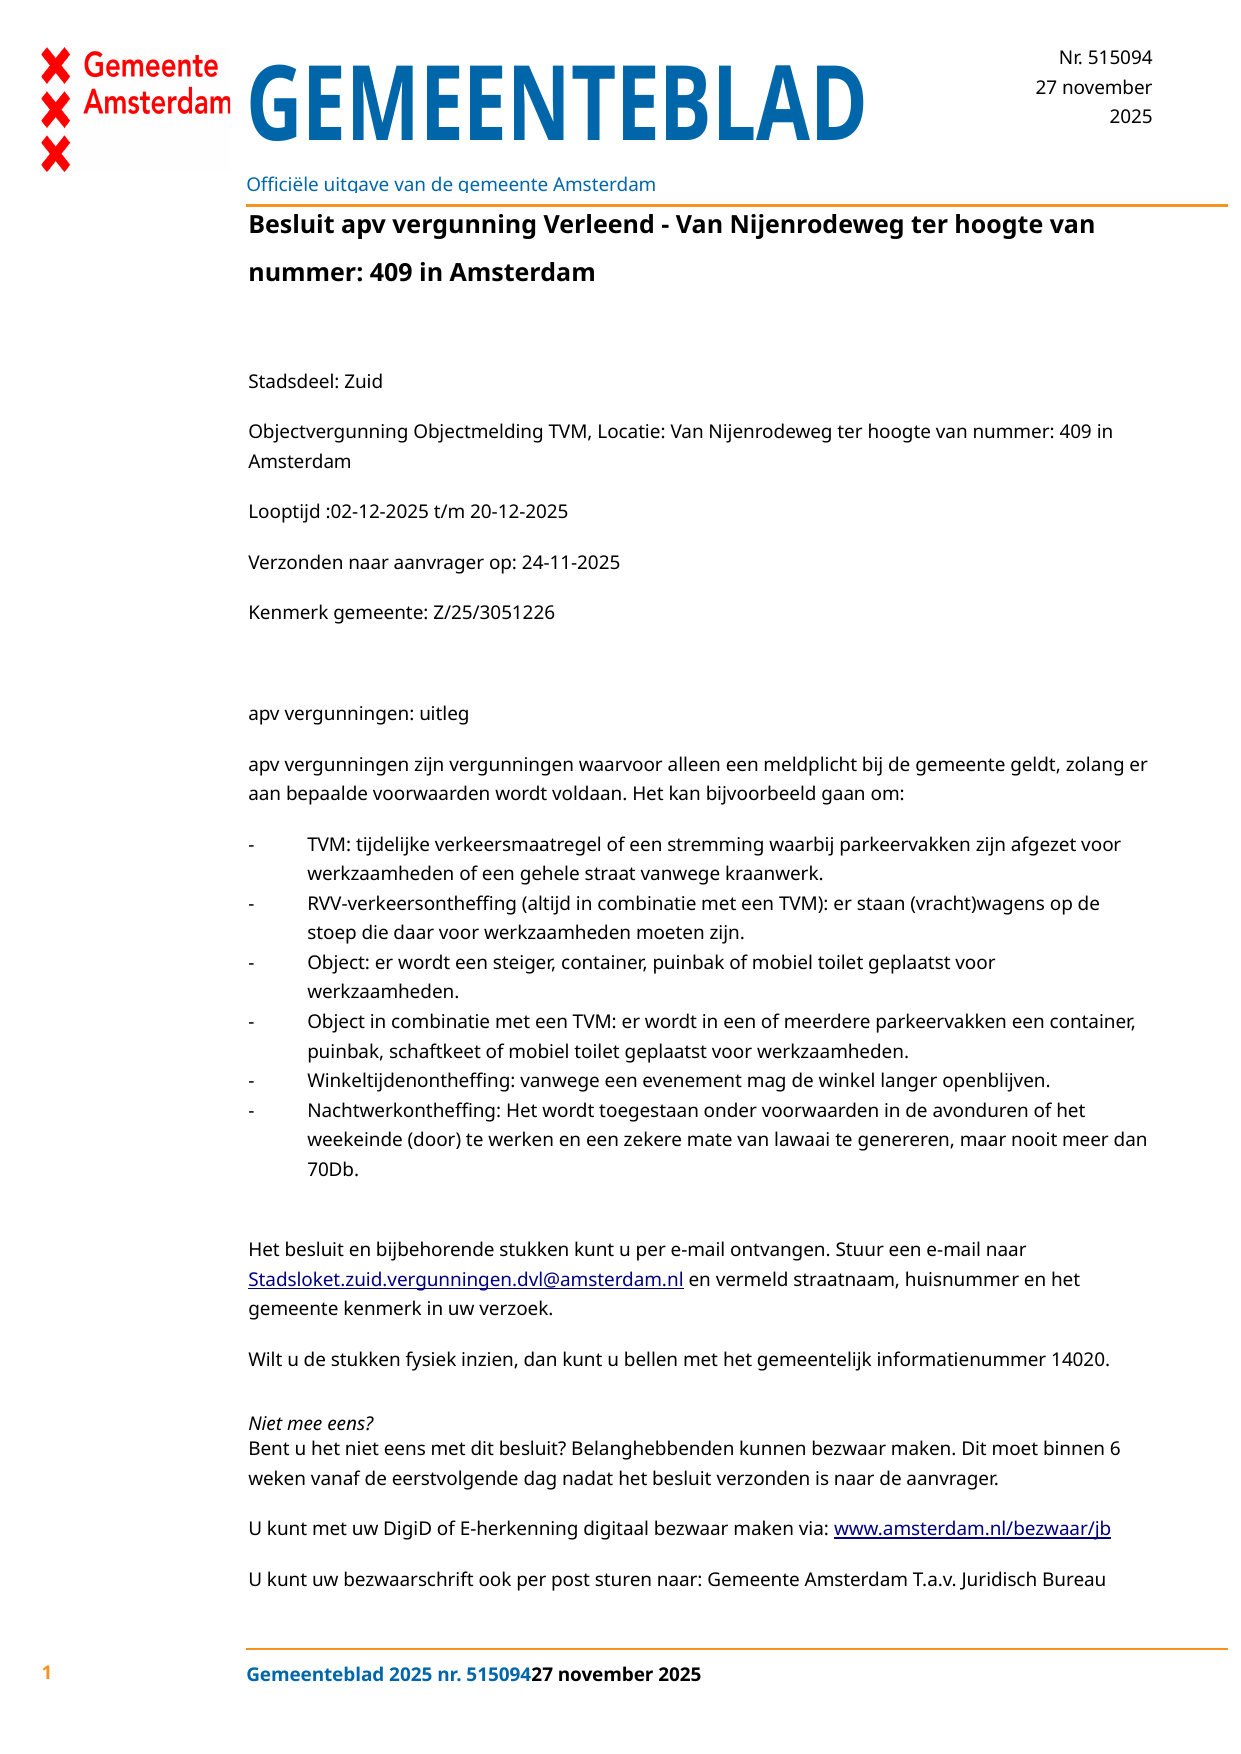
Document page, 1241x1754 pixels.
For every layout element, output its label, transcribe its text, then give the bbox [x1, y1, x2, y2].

text apv vergunningen zijn vergunningen waarvoor alleen een meldplicht bij de gemeente geldt, zolang er aan bepaalde voorwaarden wordt voldaan. Het kan bijvoorbeeld gaan om: [248, 751, 1152, 806]
text Het besluit en bijbehorende stukken kunt u per e-mail ontvangen. Stuur een e-mail naar Stadsloket.zuid.vergunningen.dvl@amsterdam.nl en vermeld straatnaam, huisnummer en het gemeente kenmerk in uw verzoek. [248, 1236, 1152, 1321]
list TVM: tijdelijke verkeersmaatregel of een stremming waarbij parkeervakken zijn afgezet voor werkzaamheden of een gehele straat vanwege kraanwerk. [248, 831, 1152, 886]
list Object: er wordt een steiger, container, puinbak of mobiel toilet geplaatst voor werkzaamheden. [248, 949, 1152, 1004]
text Bent u het niet eens met dit besluit? Belanghebbenden kunnen bezwaar maken. Dit moet binnen 6 weken vanaf de eerstvolgende dag nadat het besluit verzonden is naar de aanvrager. [248, 1436, 1152, 1491]
text U kunt met uw DigiD of E-herkenning digitaal bezwaar maken via: www.amsterdam.nl/bezwaar/jb [248, 1516, 1152, 1541]
text Niet mee eens? [248, 1410, 1152, 1436]
list Object in combinatie met een TVM: er wordt in een of meerdere parkeervakken een container, puinbak, schaftkeet of mobiel toilet geplaatst voor werkzaamheden. [248, 1008, 1152, 1064]
text Besluit apv vergunning Verleend - Van Nijenrodeweg ter hoogte van nummer: 409 in Amsterdam [248, 207, 1152, 288]
picture [41, 47, 231, 172]
list Winkeltijdenontheffing: vanwege een evenement mag de winkel langer openblijven. [248, 1067, 1152, 1093]
list Nachtwerkontheffing: Het wordt toegestaan onder voorwaarden in de avonduren of het weekeinde (door) te werken en een zekere mate van lawaai te genereren, maar nooit meer dan 70Db. [248, 1097, 1152, 1182]
text Verzonden naar aanvrager op: 24-11-2025 [248, 549, 1152, 575]
text U kunt uw bezwaarschrift ook per post sturen naar: Gemeente Amsterdam T.a.v. Juridisch Bureau [248, 1566, 1152, 1592]
text Wilt u de stukken fysiek inzien, dan kunt u bellen met het gemeentelijk informatienummer 14020. [248, 1346, 1152, 1372]
text Looptijd :02-12-2025 t/m 20-12-2025 [248, 499, 1152, 524]
text Stadsdeel: Zuid [248, 368, 1152, 394]
text Objectvergunning Objectmelding TVM, Locatie: Van Nijenrodeweg ter hoogte van nummer: 409 in Amsterdam [248, 419, 1152, 474]
text Kenmerk gemeente: Z/25/3051226 [248, 599, 1152, 625]
list RVV-verkeersontheffing (altijd in combinatie met een TVM): er staan (vracht)wagens op de stoep die daar voor werkzaamheden moeten zijn. [248, 890, 1152, 945]
text apv vergunningen: uitleg [248, 700, 1152, 726]
